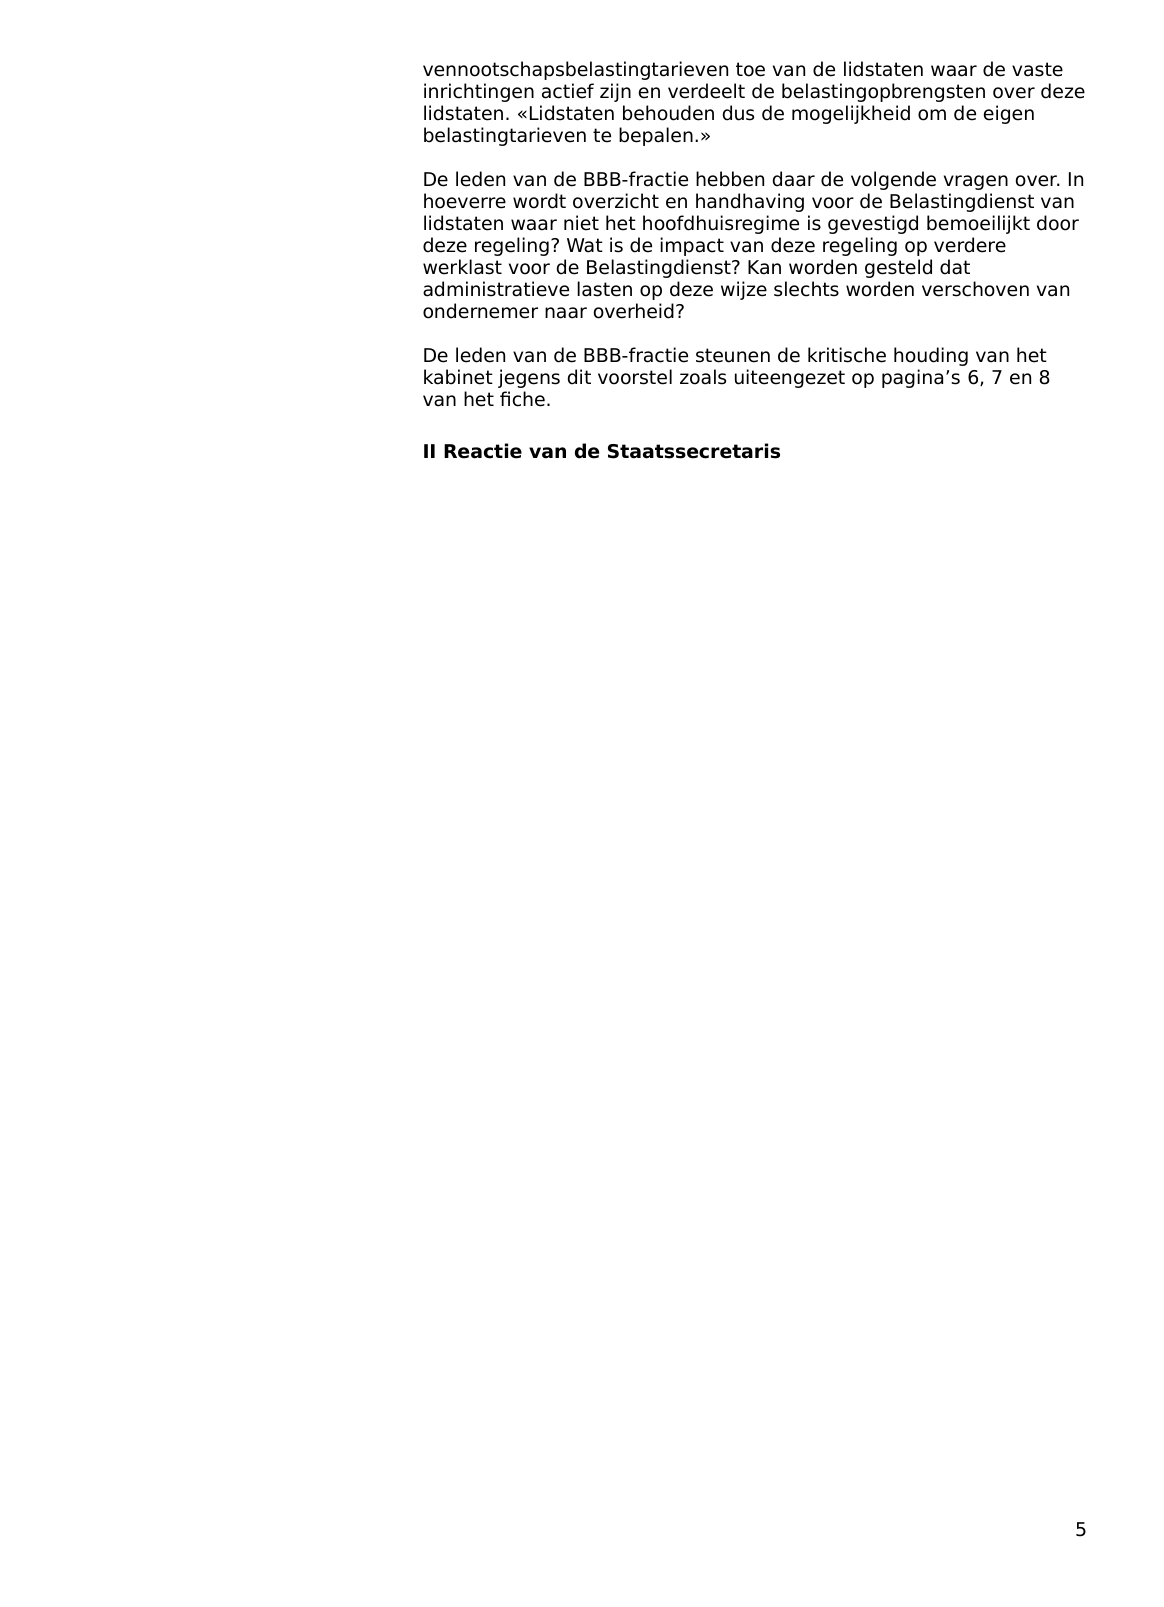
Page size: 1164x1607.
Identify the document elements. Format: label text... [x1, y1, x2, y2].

text vennootschapsbelastingtarieven toe van de lidstaten waar de vaste inrichtingen actief zijn en verdeelt de belastingopbrengsten over deze lidstaten. «Lidstaten behouden dus de mogelijkheid om de eigen belastingtarieven te bepalen.» [422, 59, 1087, 147]
text De leden van de BBB-fractie steunen de kritische houding van het kabinet jegens dit voorstel zoals uiteengezet op pagina’s 6, 7 en 8 van het fiche. [422, 345, 1087, 411]
subtitle II Reactie van de Staatssecretaris [422, 441, 1087, 463]
text De leden van de BBB-fractie hebben daar de volgende vragen over. In hoeverre wordt overzicht en handhaving voor de Belastingdienst van lidstaten waar niet het hoofdhuisregime is gevestigd bemoeilijkt door deze regeling? Wat is de impact van deze regeling op verdere werklast voor de Belastingdienst? Kan worden gesteld dat administratieve lasten op deze wijze slechts worden verschoven van ondernemer naar overheid? [422, 169, 1087, 323]
